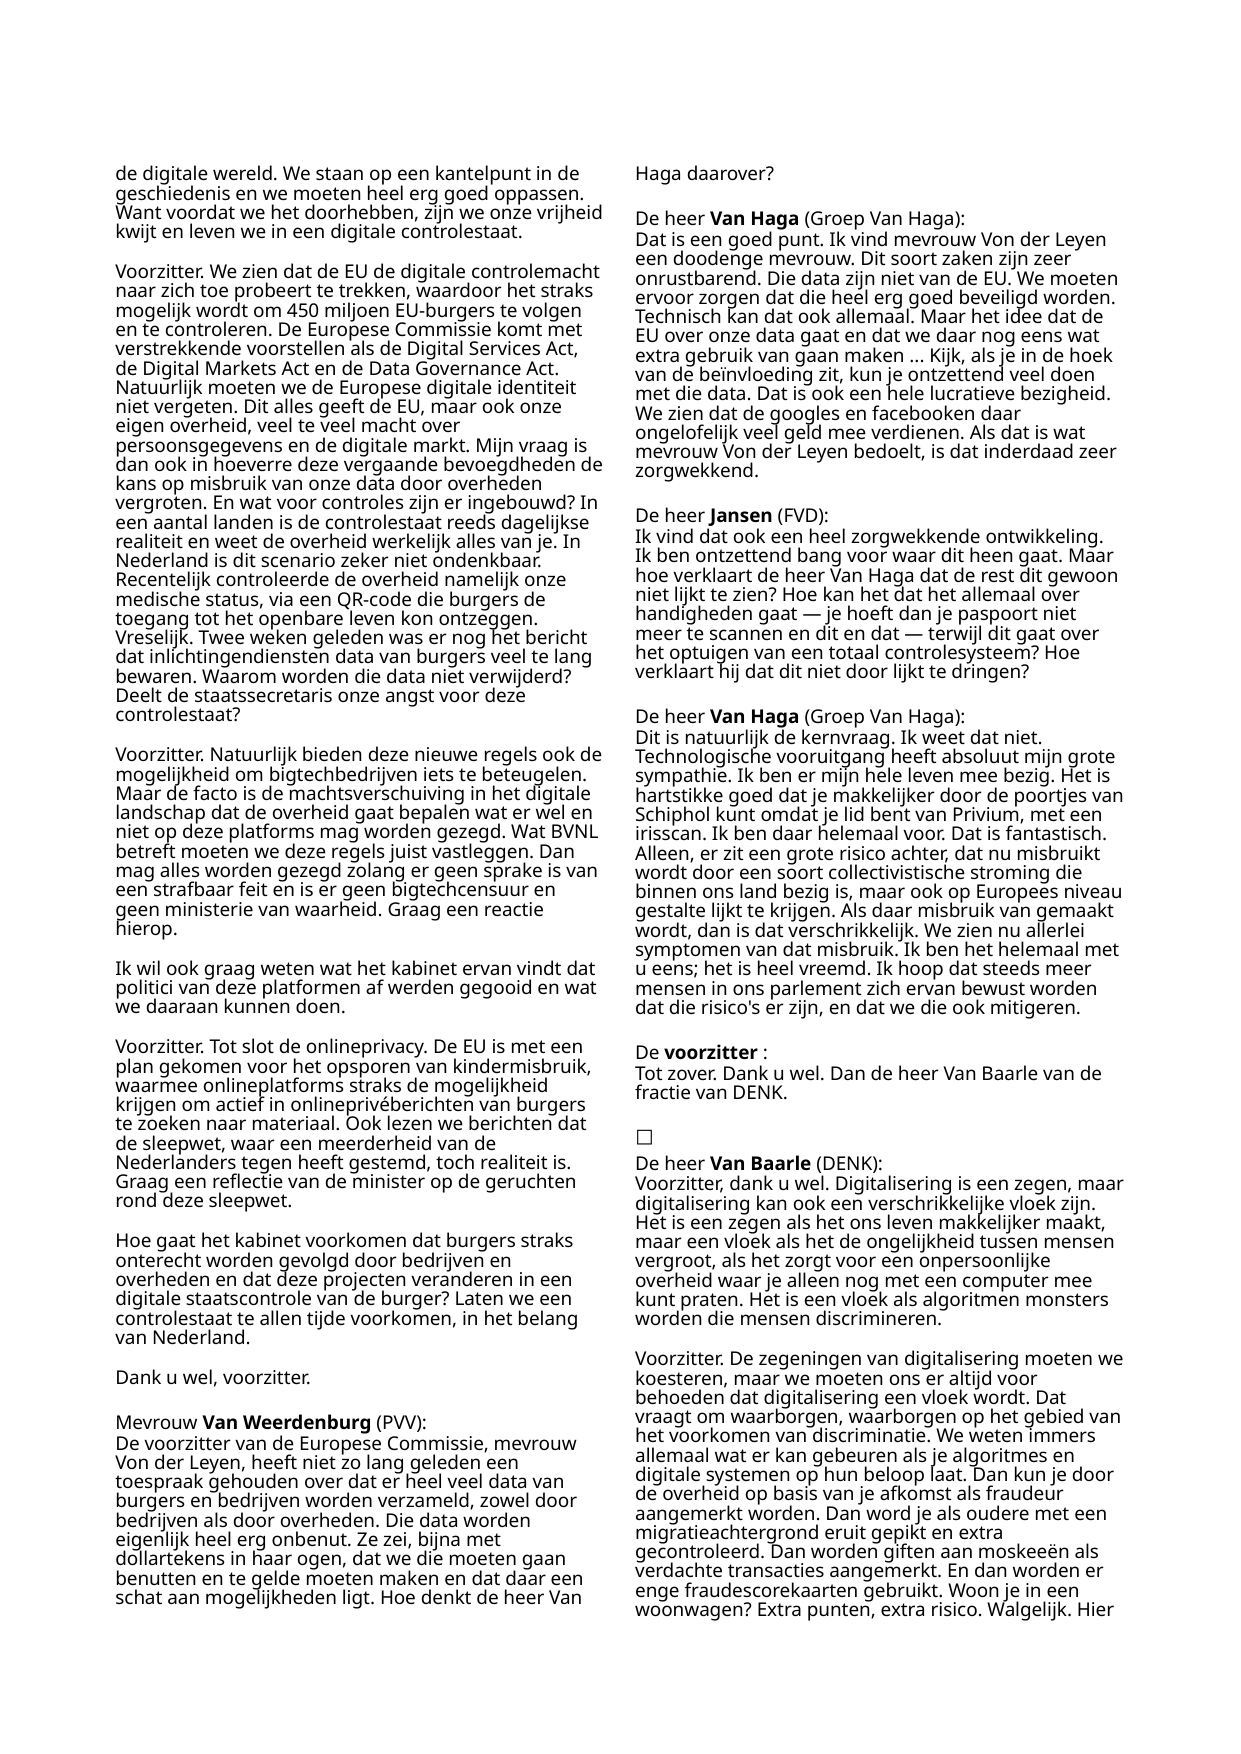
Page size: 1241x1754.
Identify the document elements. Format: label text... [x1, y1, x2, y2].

text Voorzitter. We zien dat de EU de digitale controlemacht naar zich toe probeert te trekken, waardoor het straks mogelijk wordt om 450 miljoen EU-burgers te volgen en te controleren. De Europese Commissie komt met verstrekkende voorstellen als de Digital Services Act, de Digital Markets Act en de Data Governance Act. Natuurlijk moeten we de Europese digitale identiteit niet vergeten. Dit alles geeft de EU, maar ook onze eigen overheid, veel te veel macht over persoonsgegevens en de digitale markt. Mijn vraag is dan ook in hoeverre deze vergaande bevoegdheden de kans op misbruik van onze data door overheden vergroten. En wat voor controles zijn er ingebouwd? In een aantal landen is de controlestaat reeds dagelijkse realiteit en weet de overheid werkelijk alles van je. In Nederland is dit scenario zeker niet ondenkbaar. Recentelijk controleerde de overheid namelijk onze medische status, via een QR-code die burgers de toegang tot het openbare leven kon ontzeggen. Vreselijk. Twee weken geleden was er nog het bericht dat inlichtingendiensten data van burgers veel te lang bewaren. Waarom worden die data niet verwijderd? Deelt de staatssecretaris onze angst voor deze controlestaat? [115, 263, 605, 726]
text Haga daarover? [635, 165, 1125, 184]
text De heer Van Haga (Groep Van Haga): [635, 703, 1125, 729]
text De heer Van Baarle (DENK): [635, 1150, 1125, 1175]
text Ik vind dat ook een heel zorgwekkende ontwikkeling. Ik ben ontzettend bang voor waar dit heen gaat. Maar hoe verklaart de heer Van Haga dat de rest dit gewoon niet lijkt te zien? Hoe kan het dat het allemaal over handigheden gaat — je hoeft dan je paspoort niet meer te scannen en dit en dat — terwijl dit gaat over het optuigen van een totaal controlesysteem? Hoe verklaart hij dat dit niet door lijkt te dringen? [635, 528, 1125, 682]
text De voorzitter : [635, 1039, 1125, 1064]
text Dat is een goed punt. Ik vind mevrouw Von der Leyen een doodenge mevrouw. Dit soort zaken zijn zeer onrustbarend. Die data zijn niet van de EU. We moeten ervoor zorgen dat die heel erg goed beveiligd worden. Technisch kan dat ook allemaal. Maar het idee dat de EU over onze data gaat en dat we daar nog eens wat extra gebruik van gaan maken ... Kijk, als je in de hoek van de beïnvloeding zit, kun je ontzettend veel doen met die data. Dat is ook een hele lucratieve bezigheid. We zien dat de googles en facebooken daar ongelofelijk veel geld mee verdienen. Als dat is wat mevrouw Von der Leyen bedoelt, is dat inderdaad zeer zorgwekkend. [635, 231, 1125, 482]
text Ik wil ook graag weten wat het kabinet ervan vindt dat politici van deze platformen af werden gegooid en wat we daaraan kunnen doen. [115, 960, 605, 1018]
text Voorzitter, dank u wel. Digitalisering is een zegen, maar digitalisering kan ook een verschrikkelijke vloek zijn. Het is een zegen als het ons leven makkelijker maakt, maar een vloek als het de ongelijkheid tussen mensen vergroot, als het zorgt voor een onpersoonlijke overheid waar je alleen nog met een computer mee kunt praten. Het is een vloek als algoritmen monsters worden die mensen discrimineren. [635, 1175, 1125, 1329]
text Voorzitter. De zegeningen van digitalisering moeten we koesteren, maar we moeten ons er altijd voor behoeden dat digitalisering een vloek wordt. Dat vraagt om waarborgen, waarborgen op het gebied van het voorkomen van discriminatie. We weten immers allemaal wat er kan gebeuren als je algoritmes en digitale systemen op hun beloop laat. Dan kun je door de overheid op basis van je afkomst als fraudeur aangemerkt worden. Dan word je als oudere met een migratieachtergrond eruit gepikt en extra gecontroleerd. Dan worden giften aan moskeeën als verdachte transacties aangemerkt. En dan worden er enge fraudescorekaarten gebruikt. Woon je in een woonwagen? Extra punten, extra risico. Walgelijk. Hier [635, 1350, 1125, 1620]
text Dit is natuurlijk de kernvraag. Ik weet dat niet. Technologische vooruitgang heeft absoluut mijn grote sympathie. Ik ben er mijn hele leven mee bezig. Het is hartstikke goed dat je makkelijker door de poortjes van Schiphol kunt omdat je lid bent van Privium, met een irisscan. Ik ben daar helemaal voor. Dat is fantastisch. Alleen, er zit een grote risico achter, dat nu misbruikt wordt door een soort collectivistische stroming die binnen ons land bezig is, maar ook op Europees niveau gestalte lijkt te krijgen. Als daar misbruik van gemaakt wordt, dan is dat verschrikkelijk. We zien nu allerlei symptomen van dat misbruik. Ik ben het helemaal met u eens; het is heel vreemd. Ik hoop dat steeds meer mensen in ons parlement zich ervan bewust worden dat die risico's er zijn, en dat we die ook mitigeren. [635, 729, 1125, 1018]
text Dank u wel, voorzitter. [115, 1369, 605, 1388]
text ⬜ [635, 1124, 1125, 1150]
text Hoe gaat het kabinet voorkomen dat burgers straks onterecht worden gevolgd door bedrijven en overheden en dat deze projecten veranderen in een digitale staatscontrole van de burger? Laten we een controlestaat te allen tijde voorkomen, in het belang van Nederland. [115, 1232, 605, 1348]
text De voorzitter van de Europese Commissie, mevrouw Von der Leyen, heeft niet zo lang geleden een toespraak gehouden over dat er heel veel data van burgers en bedrijven worden verzameld, zowel door bedrijven als door overheden. Die data worden eigenlijk heel erg onbenut. Ze zei, bijna met dollartekens in haar ogen, dat we die moeten gaan benutten en te gelde moeten maken en dat daar een schat aan mogelijkheden ligt. Hoe denkt de heer Van [115, 1435, 605, 1608]
text Voorzitter. Tot slot de onlineprivacy. De EU is met een plan gekomen voor het opsporen van kindermisbruik, waarmee onlineplatforms straks de mogelijkheid krijgen om actief in onlineprivéberichten van burgers te zoeken naar materiaal. Ook lezen we berichten dat de sleepwet, waar een meerderheid van de Nederlanders tegen heeft gestemd, toch realiteit is. Graag een reflectie van de minister op de geruchten rond deze sleepwet. [115, 1038, 605, 1212]
text De heer Van Haga (Groep Van Haga): [635, 205, 1125, 231]
text De heer Jansen (FVD): [635, 502, 1125, 528]
text Voorzitter. Natuurlijk bieden deze nieuwe regels ook de mogelijkheid om bigtechbedrijven iets te beteugelen. Maar de facto is de machtsverschuiving in het digitale landschap dat de overheid gaat bepalen wat er wel en niet op deze platforms mag worden gezegd. Wat BVNL betreft moeten we deze regels juist vastleggen. Dan mag alles worden gezegd zolang er geen sprake is van een strafbaar feit en is er geen bigtechcensuur en geen ministerie van waarheid. Graag een reactie hierop. [115, 746, 605, 939]
text Tot zover. Dank u wel. Dan de heer Van Baarle van de fractie van DENK. [635, 1064, 1125, 1103]
text de digitale wereld. We staan op een kantelpunt in de geschiedenis en we moeten heel erg goed oppassen. Want voordat we het doorhebben, zijn we onze vrijheid kwijt en leven we in een digitale controlestaat. [115, 165, 605, 242]
text Mevrouw Van Weerdenburg (PVV): [115, 1409, 605, 1435]
